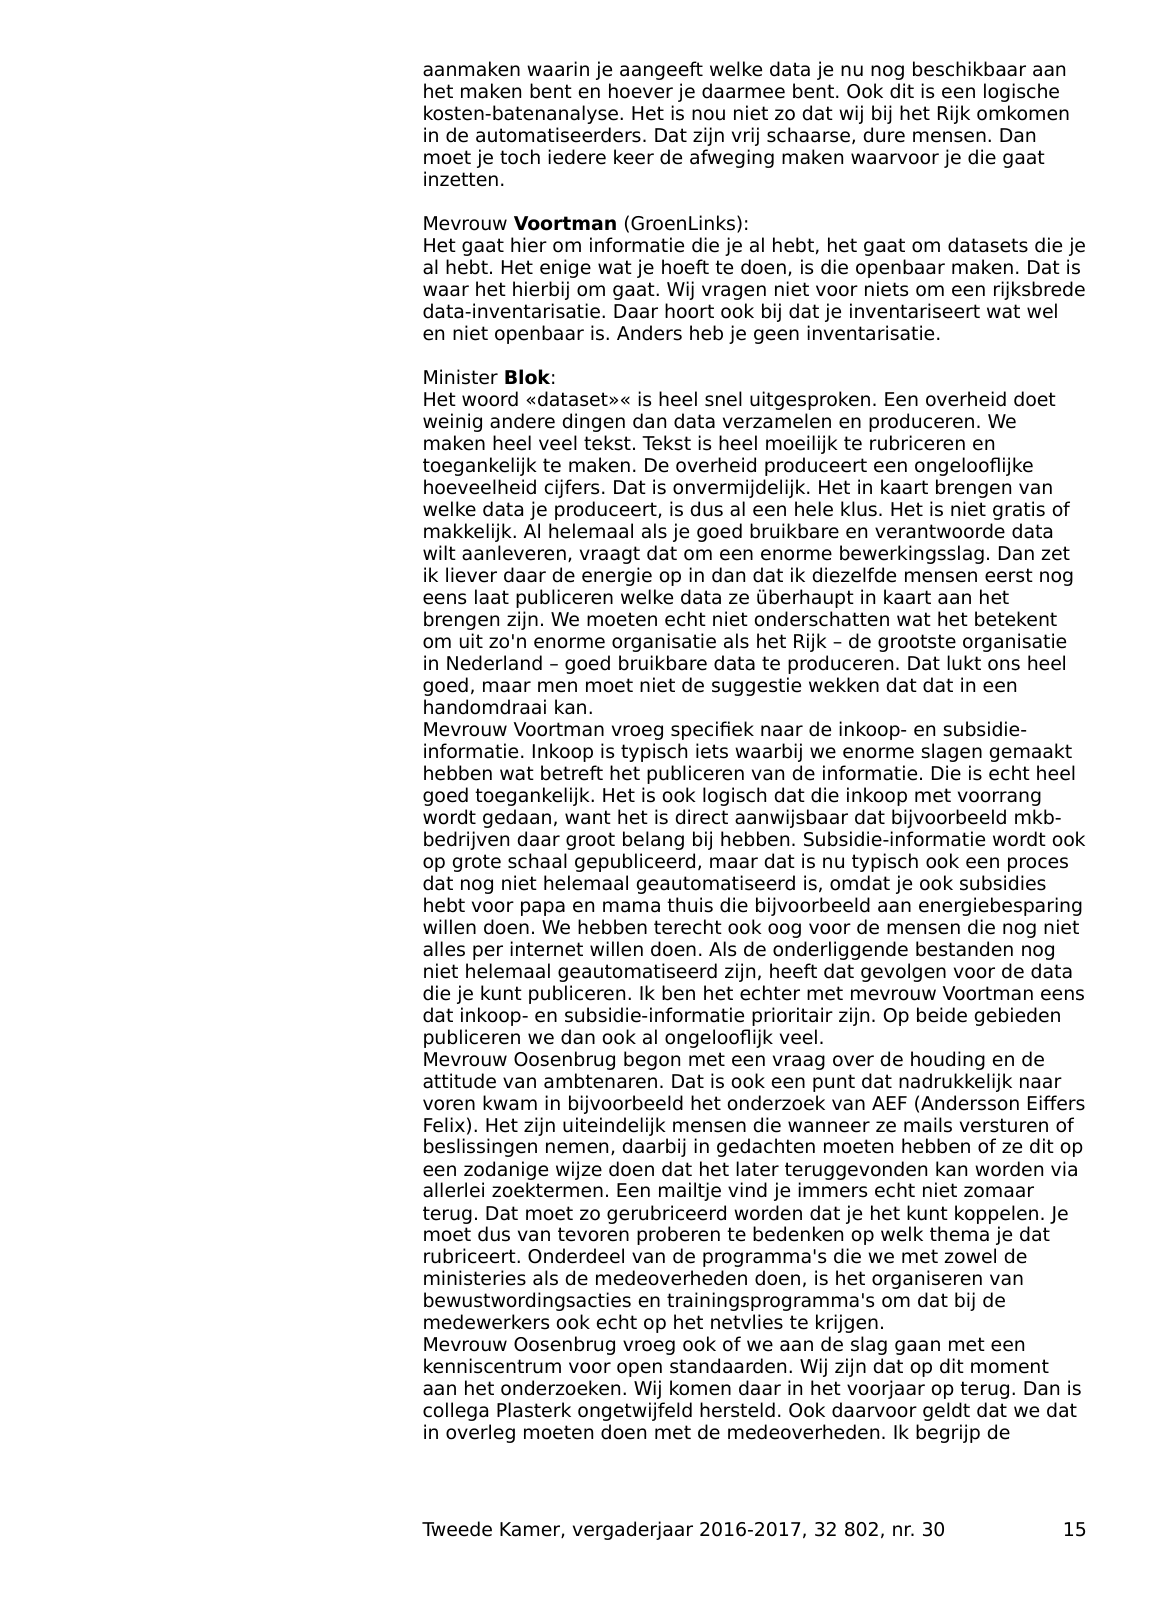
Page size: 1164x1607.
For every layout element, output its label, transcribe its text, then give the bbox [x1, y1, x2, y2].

text Het gaat hier om informatie die je al hebt, het gaat om datasets die je al hebt. Het enige wat je hoeft te doen, is die openbaar maken. Dat is waar het hierbij om gaat. Wij vragen niet voor niets om een rijksbrede data-inventarisatie. Daar hoort ook bij dat je inventariseert wat wel en niet openbaar is. Anders heb je geen inventarisatie. [422, 235, 1087, 345]
text Mevrouw Voortman vroeg specifiek naar de inkoop- en subsidie-informatie. Inkoop is typisch iets waarbij we enorme slagen gemaakt hebben wat betreft het publiceren van de informatie. Die is echt heel goed toegankelijk. Het is ook logisch dat die inkoop met voorrang wordt gedaan, want het is direct aanwijsbaar dat bijvoorbeeld mkb-bedrijven daar groot belang bij hebben. Subsidie-informatie wordt ook op grote schaal gepubliceerd, maar dat is nu typisch ook een proces dat nog niet helemaal geautomatiseerd is, omdat je ook subsidies hebt voor papa en mama thuis die bijvoorbeeld aan energiebesparing willen doen. We hebben terecht ook oog voor de mensen die nog niet alles per internet willen doen. Als de onderliggende bestanden nog niet helemaal geautomatiseerd zijn, heeft dat gevolgen voor de data die je kunt publiceren. Ik ben het echter met mevrouw Voortman eens dat inkoop- en subsidie-informatie prioritair zijn. Op beide gebieden publiceren we dan ook al ongelooflijk veel. [422, 719, 1087, 1048]
text Mevrouw Oosenbrug begon met een vraag over de houding en de attitude van ambtenaren. Dat is ook een punt dat nadrukkelijk naar voren kwam in bijvoorbeeld het onderzoek van AEF (Andersson Eiffers Felix). Het zijn uiteindelijk mensen die wanneer ze mails versturen of beslissingen nemen, daarbij in gedachten moeten hebben of ze dit op een zodanige wijze doen dat het later teruggevonden kan worden via allerlei zoektermen. Een mailtje vind je immers echt niet zomaar terug. Dat moet zo gerubriceerd worden dat je het kunt koppelen. Je moet dus van tevoren proberen te bedenken op welk thema je dat rubriceert. Onderdeel van de programma's die we met zowel de ministeries als de medeoverheden doen, is het organiseren van bewustwordingsacties en trainingsprogramma's om dat bij de medewerkers ook echt op het netvlies te krijgen. [422, 1048, 1087, 1334]
text Minister Blok: [422, 367, 1087, 389]
text Mevrouw Voortman (GroenLinks): [422, 213, 1087, 235]
text Het woord «dataset»« is heel snel uitgesproken. Een overheid doet weinig andere dingen dan data verzamelen en produceren. We maken heel veel tekst. Tekst is heel moeilijk te rubriceren en toegankelijk te maken. De overheid produceert een ongelooflijke hoeveelheid cijfers. Dat is onvermijdelijk. Het in kaart brengen van welke data je produceert, is dus al een hele klus. Het is niet gratis of makkelijk. Al helemaal als je goed bruikbare en verantwoorde data wilt aanleveren, vraagt dat om een enorme bewerkingsslag. Dan zet ik liever daar de energie op in dan dat ik diezelfde mensen eerst nog eens laat publiceren welke data ze überhaupt in kaart aan het brengen zijn. We moeten echt niet onderschatten wat het betekent om uit zo'n enorme organisatie als het Rijk – de grootste organisatie in Nederland – goed bruikbare data te produceren. Dat lukt ons heel goed, maar men moet niet de suggestie wekken dat dat in een handomdraai kan. [422, 389, 1087, 719]
text aanmaken waarin je aangeeft welke data je nu nog beschikbaar aan het maken bent en hoever je daarmee bent. Ook dit is een logische kosten-batenanalyse. Het is nou niet zo dat wij bij het Rijk omkomen in de automatiseerders. Dat zijn vrij schaarse, dure mensen. Dan moet je toch iedere keer de afweging maken waarvoor je die gaat inzetten. [422, 59, 1087, 191]
text Mevrouw Oosenbrug vroeg ook of we aan de slag gaan met een kenniscentrum voor open standaarden. Wij zijn dat op dit moment aan het onderzoeken. Wij komen daar in het voorjaar op terug. Dan is collega Plasterk ongetwijfeld hersteld. Ook daarvoor geldt dat we dat in overleg moeten doen met de medeoverheden. Ik begrijp de [422, 1334, 1087, 1444]
